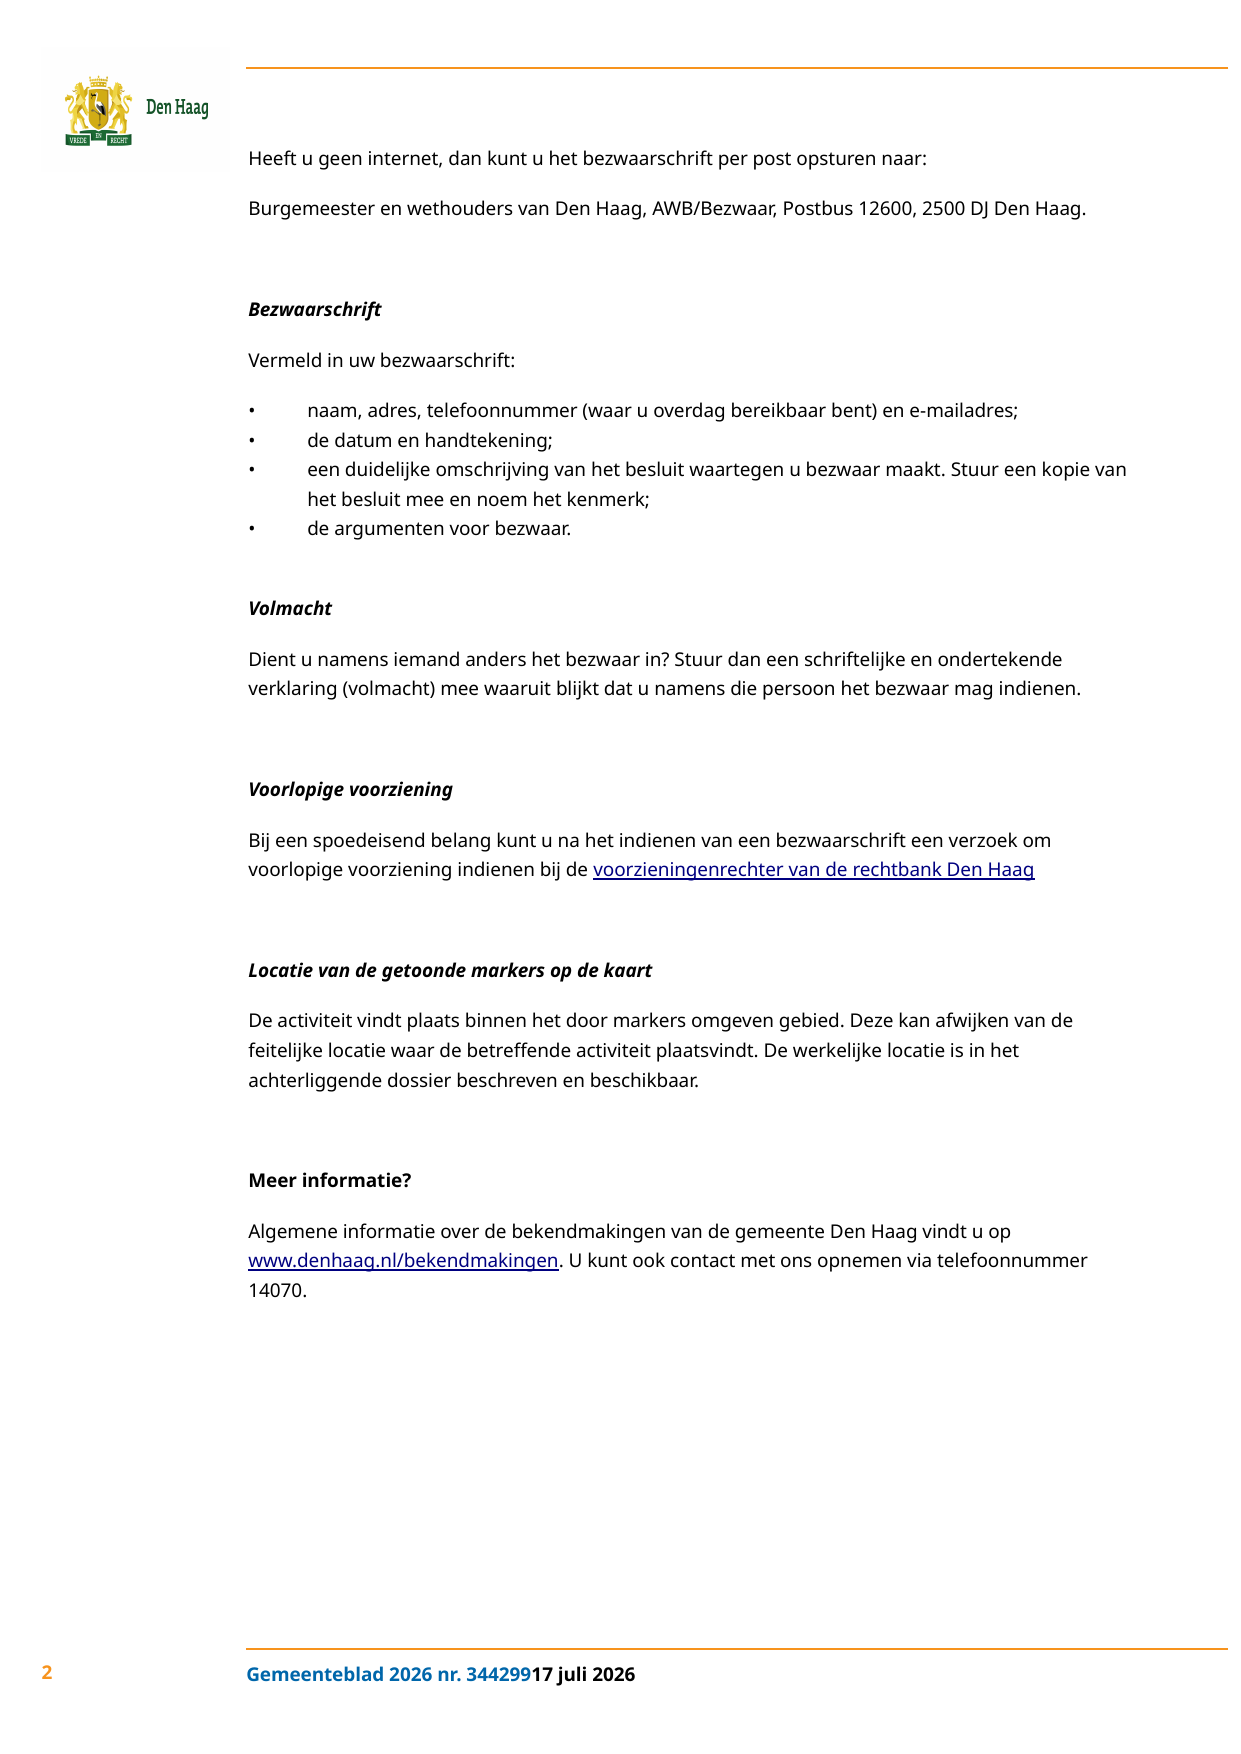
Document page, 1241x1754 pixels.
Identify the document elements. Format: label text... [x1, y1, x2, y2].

text Volmacht [248, 596, 1152, 621]
list de datum en handtekening; [248, 427, 1152, 453]
text Bij een spoedeisend belang kunt u na het indienen van een bezwaarschrift een verzoek om voorlopige voorziening indienen bij de voorzieningenrechter van de rechtbank Den Haag [248, 827, 1152, 882]
text Voorlopige voorziening [248, 776, 1152, 802]
text De activiteit vindt plaats binnen het door markers omgeven gebied. Deze kan afwijken van de feitelijke locatie waar de betreffende activiteit plaatsvindt. De werkelijke locatie is in het achterliggende dossier beschreven en beschikbaar. [248, 1008, 1152, 1093]
list de argumenten voor bezwaar. [248, 516, 1152, 541]
list naam, adres, telefoonnummer (waar u overdag bereikbaar bent) en e-mailadres; [248, 397, 1152, 423]
picture [41, 47, 231, 172]
text Locatie van de getoonde markers op de kaart [248, 957, 1152, 983]
text Dient u namens iemand anders het bezwaar in? Stuur dan een schriftelijke en ondertekende verklaring (volmacht) mee waaruit blijkt dat u namens die persoon het bezwaar mag indienen. [248, 646, 1152, 701]
text Algemene informatie over de bekendmakingen van de gemeente Den Haag vindt u op www.denhaag.nl/bekendmakingen. U kunt ook contact met ons opnemen via telefoonnummer 14070. [248, 1218, 1152, 1303]
text Vermeld in uw bezwaarschrift: [248, 347, 1152, 373]
text Heeft u geen internet, dan kunt u het bezwaarschrift per post opsturen naar: [248, 145, 1152, 171]
text Meer informatie? [248, 1168, 1152, 1193]
list een duidelijke omschrijving van het besluit waartegen u bezwaar maakt. Stuur een kopie van het besluit mee en noem het kenmerk; [248, 456, 1152, 512]
text Burgemeester en wethouders van Den Haag, AWB/Bezwaar, Postbus 12600, 2500 DJ Den Haag. [248, 196, 1152, 221]
text Bezwaarschrift [248, 296, 1152, 322]
